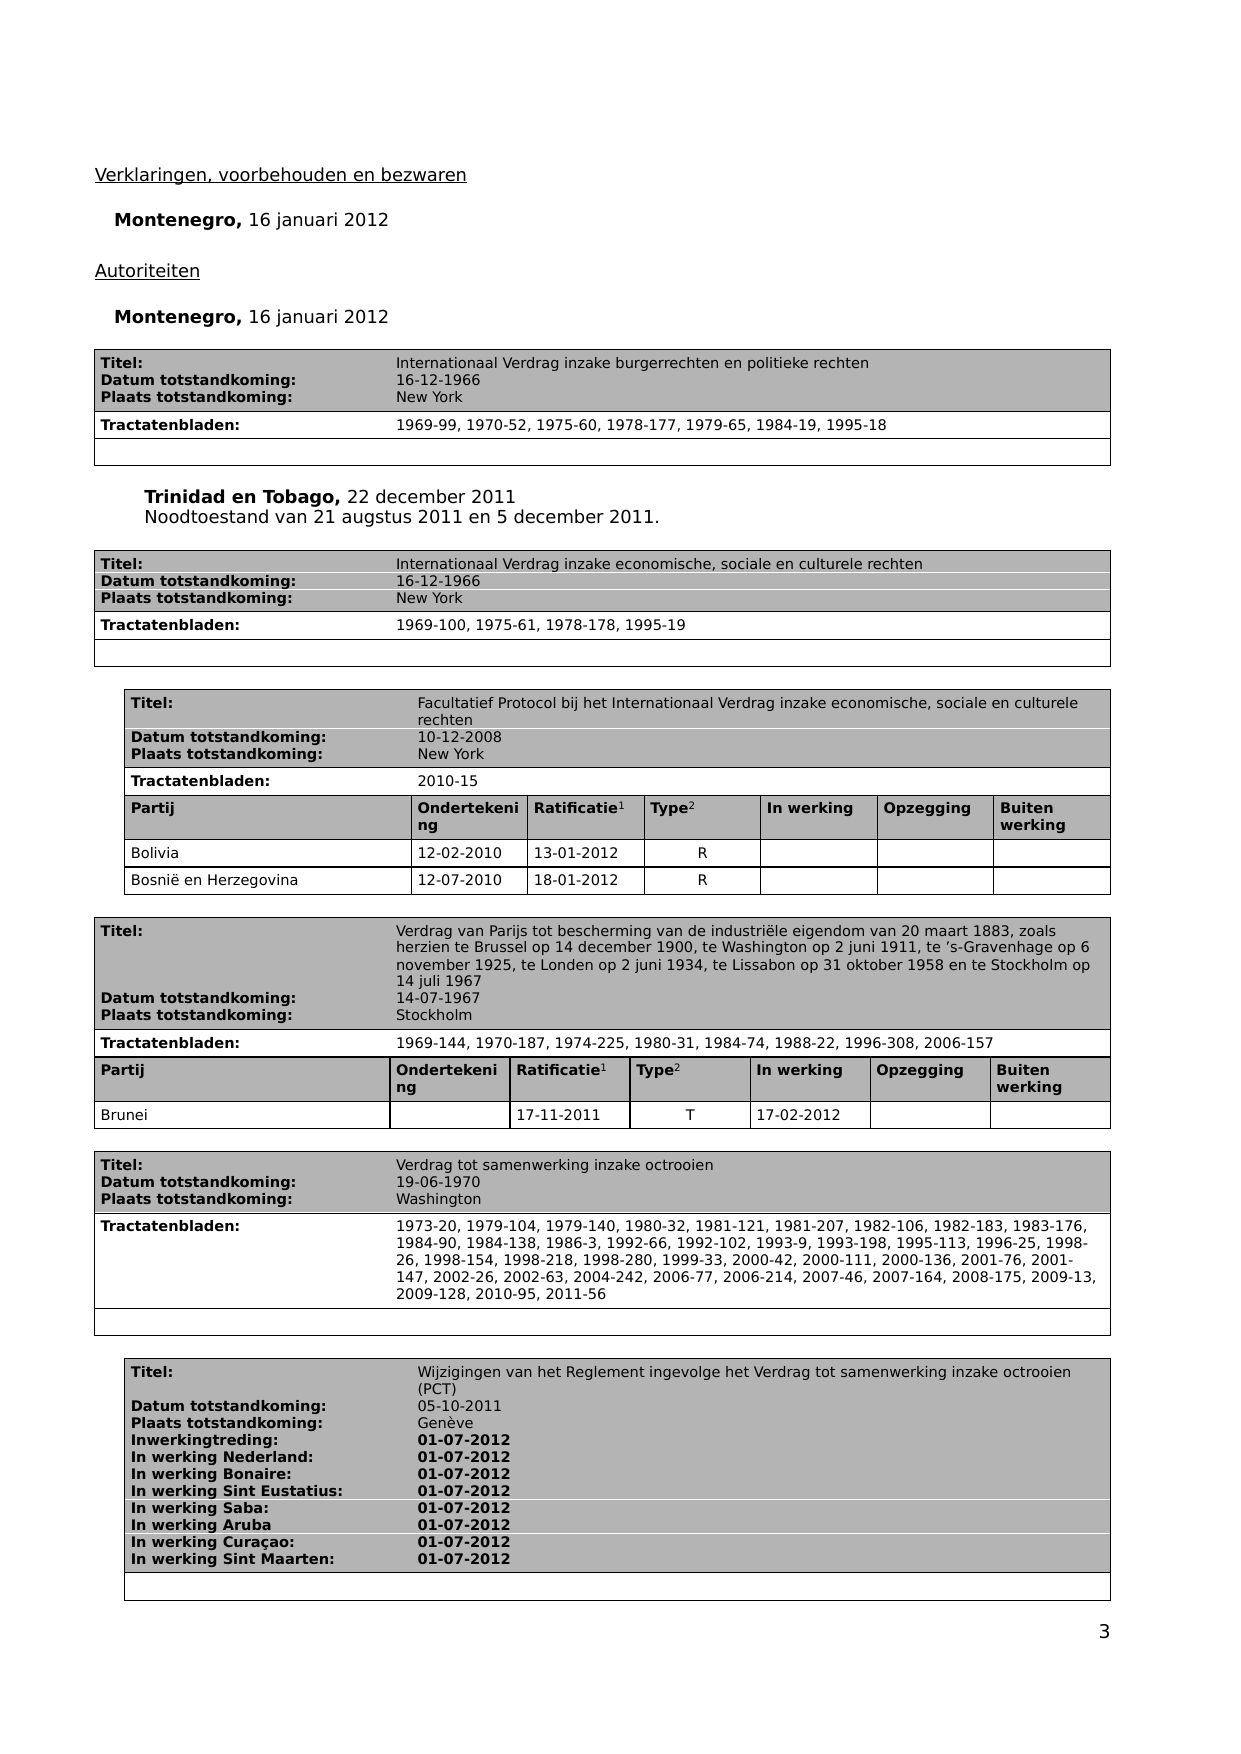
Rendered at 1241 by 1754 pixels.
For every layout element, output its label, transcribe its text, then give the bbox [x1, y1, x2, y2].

table_cell Ratificatie1 [528, 796, 644, 839]
table_cell [878, 868, 993, 894]
table_cell [761, 840, 877, 866]
table_header Verdrag tot samenwerking inzake octrooien [390, 1152, 1110, 1174]
table_cell R [645, 840, 760, 866]
table_header Titel: [95, 551, 390, 572]
table_cell Opzegging [871, 1058, 990, 1101]
table_cell Inwerkingtreding: [125, 1432, 411, 1449]
table_header Titel: [125, 1359, 411, 1398]
table_cell Datum totstandkoming: [95, 1174, 390, 1191]
table_cell 16-12-1966 [390, 573, 1110, 589]
table_cell Stockholm [390, 1007, 1110, 1029]
table_cell New York [390, 389, 1110, 411]
table_cell 01-07-2012 [411, 1449, 1110, 1466]
table_cell New York [411, 746, 1110, 767]
table_cell 12-07-2010 [412, 868, 527, 894]
table_cell Datum totstandkoming: [125, 729, 411, 746]
table_cell 19-06-1970 [390, 1174, 1110, 1191]
table_cell 1969-99, 1970-52, 1975-60, 1978-177, 1979-65, 1984-19, 1995-18 [390, 412, 1110, 438]
table_cell 01-07-2012 [411, 1466, 1110, 1483]
table_cell [95, 1309, 1110, 1335]
table_cell R [645, 868, 760, 894]
table_cell T [631, 1102, 750, 1128]
table_cell [994, 868, 1110, 894]
table_cell [761, 868, 877, 894]
table_cell 01-07-2012 [411, 1432, 1110, 1449]
table_cell 13-01-2012 [528, 840, 644, 866]
table_cell In werking [751, 1058, 870, 1101]
table_cell Plaats totstandkoming: [95, 590, 390, 611]
table_cell 01-07-2012 [411, 1517, 1110, 1533]
table_cell 10-12-2008 [411, 729, 1110, 746]
table_cell Buiten werking [994, 796, 1110, 839]
subtitle Autoriteiten [94, 261, 1110, 282]
table_cell 12-02-2010 [412, 840, 527, 866]
text Noodtoestand van 21 augstus 2011 en 5 december 2011. [124, 507, 1110, 528]
table_cell Type2 [631, 1058, 750, 1101]
table_cell In werking Sint Maarten: [125, 1551, 411, 1572]
table_cell In werking Curaçao: [125, 1534, 411, 1551]
table_cell 17-02-2012 [751, 1102, 870, 1128]
table_cell Partij [95, 1058, 389, 1101]
table_cell In werking Nederland: [125, 1449, 411, 1466]
table_cell Bosnië en Herzegovina [125, 868, 411, 894]
table_cell Plaats totstandkoming: [125, 746, 411, 767]
table_cell New York [390, 590, 1110, 611]
table_cell Brunei [95, 1102, 389, 1128]
table_header Titel: [125, 690, 411, 728]
table_cell Datum totstandkoming: [125, 1398, 411, 1415]
table_header Internationaal Verdrag inzake economische, sociale en culturele rechten [390, 551, 1110, 572]
table_cell In werking Bonaire: [125, 1466, 411, 1483]
table_cell Type2 [645, 796, 760, 839]
table_cell Plaats totstandkoming: [95, 1191, 390, 1212]
table_cell Tractatenbladen: [95, 412, 390, 438]
table_cell [991, 1102, 1110, 1128]
table_cell Tractatenbladen: [95, 1030, 390, 1056]
table_cell [95, 439, 1110, 465]
table_cell Ondertekening [412, 796, 527, 839]
table_cell [95, 640, 1110, 666]
table_cell Plaats totstandkoming: [95, 1007, 390, 1029]
subtitle Verklaringen, voorbehouden en bezwaren [94, 164, 1110, 185]
table_cell [878, 840, 993, 866]
table_cell 01-07-2012 [411, 1551, 1110, 1572]
table_cell 18-01-2012 [528, 868, 644, 894]
table_cell 1969-100, 1975-61, 1978-178, 1995-19 [390, 612, 1110, 638]
table_header Internationaal Verdrag inzake burgerrechten en politieke rechten [390, 350, 1110, 372]
table_cell Datum totstandkoming: [95, 573, 390, 589]
table_cell [871, 1102, 990, 1128]
table_cell Partij [125, 796, 411, 839]
table_cell 1973-20, 1979-104, 1979-140, 1980-32, 1981-121, 1981-207, 1982-106, 1982-183, 1983-176, 1984-90, 1984-138, 1986-3, 1992-66, 1992-102, 1993-9, 1993-198, 1995-113, 1996-25, 1998-26, 1998-154, 1998-218, 1998-280, 1999-33, 2000-42, 2000-111, 2000-136, 2001-76, 2001-147, 2002-26, 2002-63, 2004-242, 2006-77, 2006-214, 2007-46, 2007-164, 2008-175, 2009-13, 2009-128, 2010-95, 2011-56 [390, 1214, 1110, 1308]
table_cell Genève [411, 1415, 1110, 1432]
text Montenegro, 16 januari 2012 [94, 307, 1110, 327]
table_cell Plaats totstandkoming: [125, 1415, 411, 1432]
table_cell Ondertekening [391, 1058, 509, 1101]
text Montenegro, 16 januari 2012 [94, 210, 1110, 231]
table_cell Tractatenbladen: [95, 612, 390, 638]
table_cell 1969-144, 1970-187, 1974-225, 1980-31, 1984-74, 1988-22, 1996-308, 2006-157 [390, 1030, 1110, 1056]
table_header Verdrag van Parijs tot bescherming van de industriële eigendom van 20 maart 1883, zoals herzien te Brussel op 14 december 1900, te Washington op 2 juni 1911, te ’s-Gravenhage op 6 november 1925, te Londen op 2 juni 1934, te Lissabon op 31 oktober 1958 en te Stockholm op 14 juli 1967 [390, 918, 1110, 990]
table_cell [125, 1573, 1110, 1599]
table_cell [391, 1102, 509, 1128]
table_cell Datum totstandkoming: [95, 990, 390, 1007]
table_cell Tractatenbladen: [95, 1214, 390, 1308]
table_cell Washington [390, 1191, 1110, 1212]
table_cell [994, 840, 1110, 866]
table_cell 01-07-2012 [411, 1534, 1110, 1551]
table_cell 2010-15 [411, 768, 1110, 794]
table_cell 01-07-2012 [411, 1500, 1110, 1517]
table_cell In werking Sint Eustatius: [125, 1483, 411, 1499]
table_header Titel: [95, 918, 390, 990]
table_cell Opzegging [878, 796, 993, 839]
table_cell In werking [761, 796, 877, 839]
table_cell 14-07-1967 [390, 990, 1110, 1007]
table_cell Ratificatie1 [511, 1058, 629, 1101]
table_cell Plaats totstandkoming: [95, 389, 390, 411]
table_cell 16-12-1966 [390, 372, 1110, 389]
table_cell Buiten werking [991, 1058, 1110, 1101]
table_cell In werking Saba: [125, 1500, 411, 1517]
table_header Wijzigingen van het Reglement ingevolge het Verdrag tot samenwerking inzake octrooien (PCT) [411, 1359, 1110, 1398]
table_cell 01-07-2012 [411, 1483, 1110, 1499]
table_cell In werking Aruba [125, 1517, 411, 1533]
table_cell Tractatenbladen: [125, 768, 411, 794]
table_cell Bolivia [125, 840, 411, 866]
table_header Facultatief Protocol bij het Internationaal Verdrag inzake economische, sociale en culturele rechten [411, 690, 1110, 728]
table_cell 05-10-2011 [411, 1398, 1110, 1415]
table_header Titel: [95, 350, 390, 372]
table_cell Datum totstandkoming: [95, 372, 390, 389]
table_header Titel: [95, 1152, 390, 1174]
text Trinidad en Tobago, 22 december 2011 [124, 486, 1110, 507]
table_cell 17-11-2011 [511, 1102, 629, 1128]
